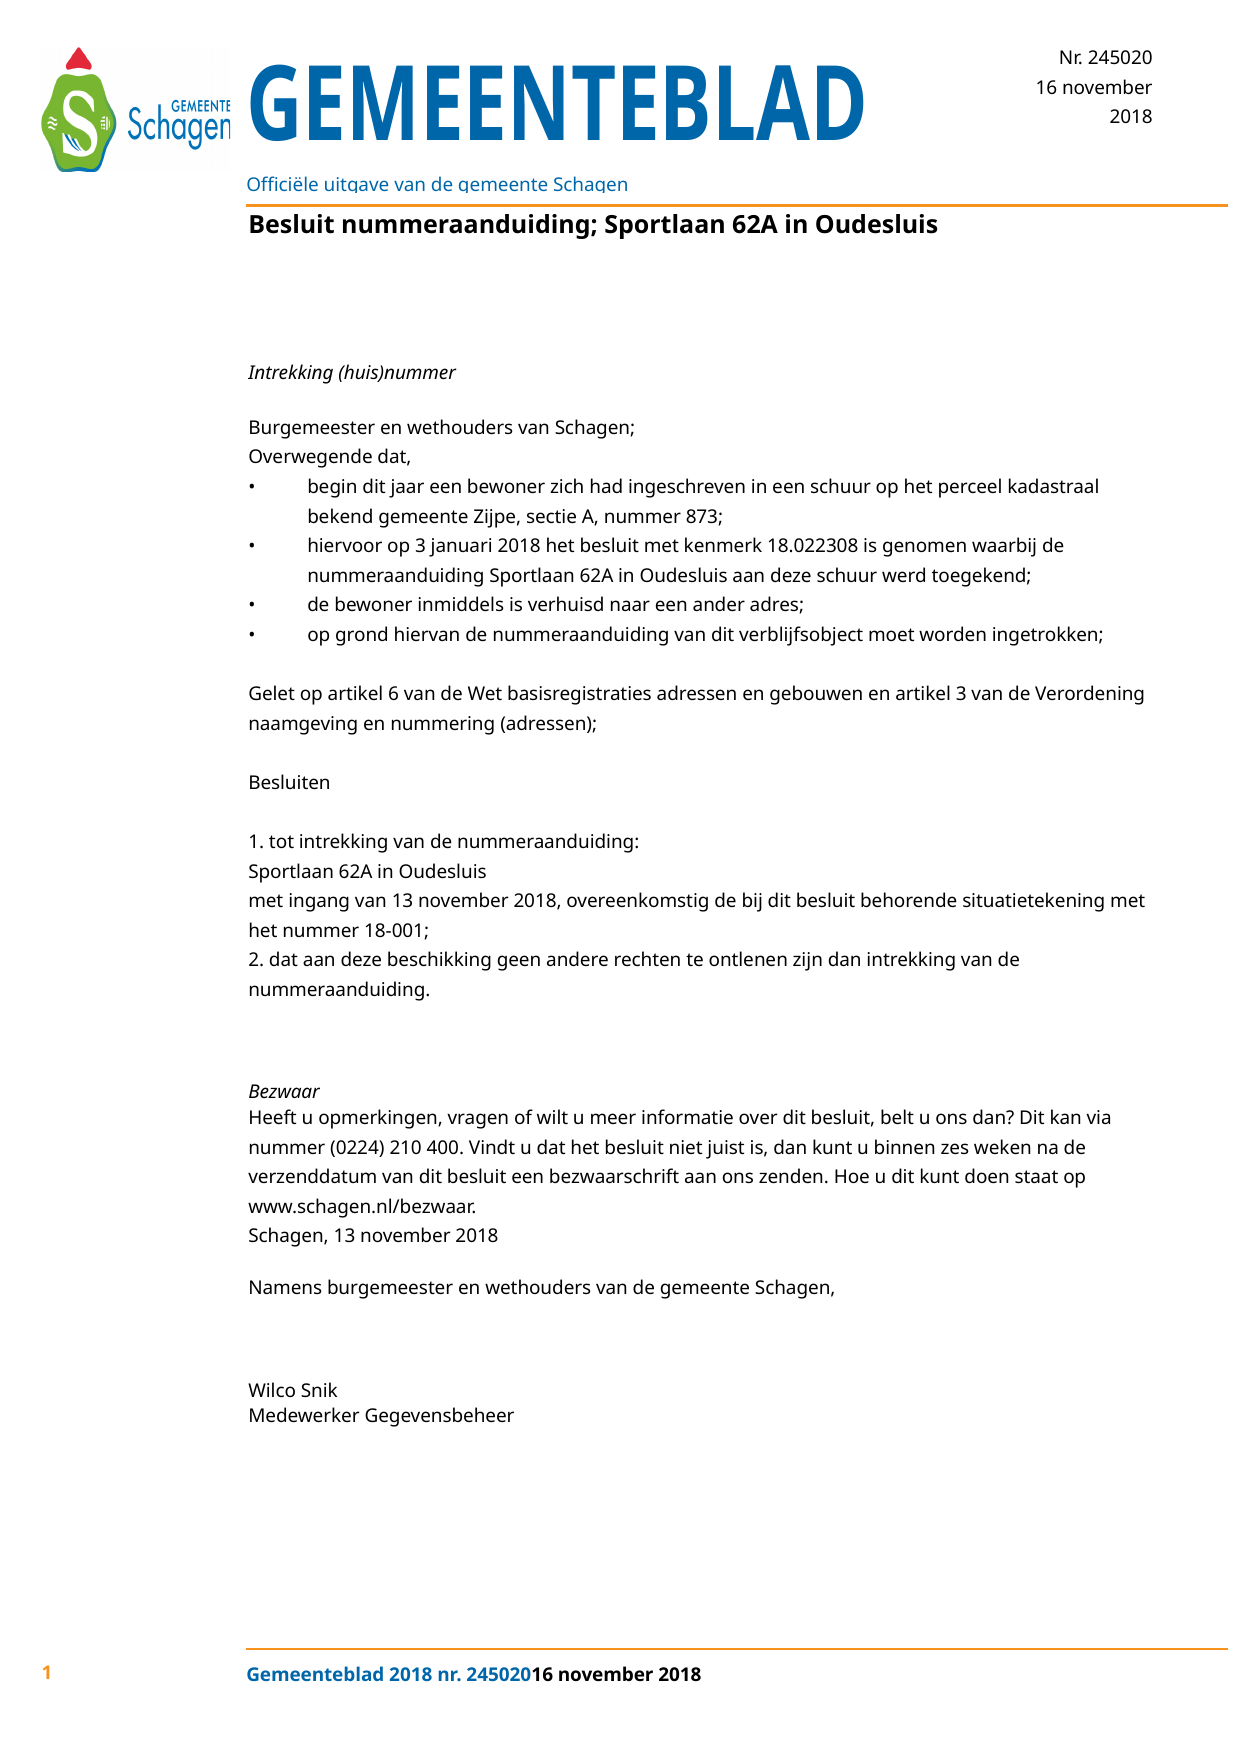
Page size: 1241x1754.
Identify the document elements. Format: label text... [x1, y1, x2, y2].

text Overwegende dat, [248, 444, 1152, 469]
list begin dit jaar een bewoner zich had ingeschreven in een schuur op het perceel kadastraal bekend gemeente Zijpe, sectie A, nummer 873; [248, 473, 1152, 529]
list hiervoor op 3 januari 2018 het besluit met kenmerk 18.022308 is genomen waarbij de nummeraanduiding Sportlaan 62A in Oudesluis aan deze schuur werd toegekend; [248, 532, 1152, 588]
text Heeft u opmerkingen, vragen of wilt u meer informatie over dit besluit, belt u ons dan? Dit kan via nummer (0224) 210 400. Vindt u dat het besluit niet juist is, dan kunt u binnen zes weken na de verzenddatum van dit besluit een bezwaarschrift aan ons zenden. Hoe u dit kunt doen staat op [248, 1104, 1152, 1189]
list de bewoner inmiddels is verhuisd naar een ander adres; [248, 592, 1152, 617]
picture [41, 47, 231, 172]
text Schagen, 13 november 2018 [248, 1223, 1152, 1248]
text 2. dat aan deze beschikking geen andere rechten te ontlenen zijn dan intrekking van de nummeraanduiding. [248, 947, 1152, 1002]
text Sportlaan 62A in Oudesluis [248, 858, 1152, 884]
text www.schagen.nl/bezwaar. [248, 1193, 1152, 1219]
text met ingang van 13 november 2018, overeenkomstig de bij dit besluit behorende situatietekening met het nummer 18-001; [248, 887, 1152, 943]
text Burgemeester en wethouders van Schagen; [248, 414, 1152, 440]
text Bezwaar [248, 1078, 1152, 1104]
text Namens burgemeester en wethouders van de gemeente Schagen, [248, 1274, 1152, 1300]
list op grond hiervan de nummeraanduiding van dit verblijfsobject moet worden ingetrokken; [248, 621, 1152, 647]
text 1. tot intrekking van de nummeraanduiding: [248, 828, 1152, 854]
text Besluit nummeraanduiding; Sportlaan 62A in Oudesluis [248, 207, 1152, 241]
text Wilco Snik [248, 1377, 1152, 1403]
text Medewerker Gegevensbeheer [248, 1403, 1152, 1428]
text Gelet op artikel 6 van de Wet basisregistraties adressen en gebouwen en artikel 3 van de Verordening [248, 680, 1152, 706]
text Besluiten [248, 769, 1152, 795]
text naamgeving en nummering (adressen); [248, 710, 1152, 736]
text Intrekking (huis)nummer [248, 359, 1152, 384]
